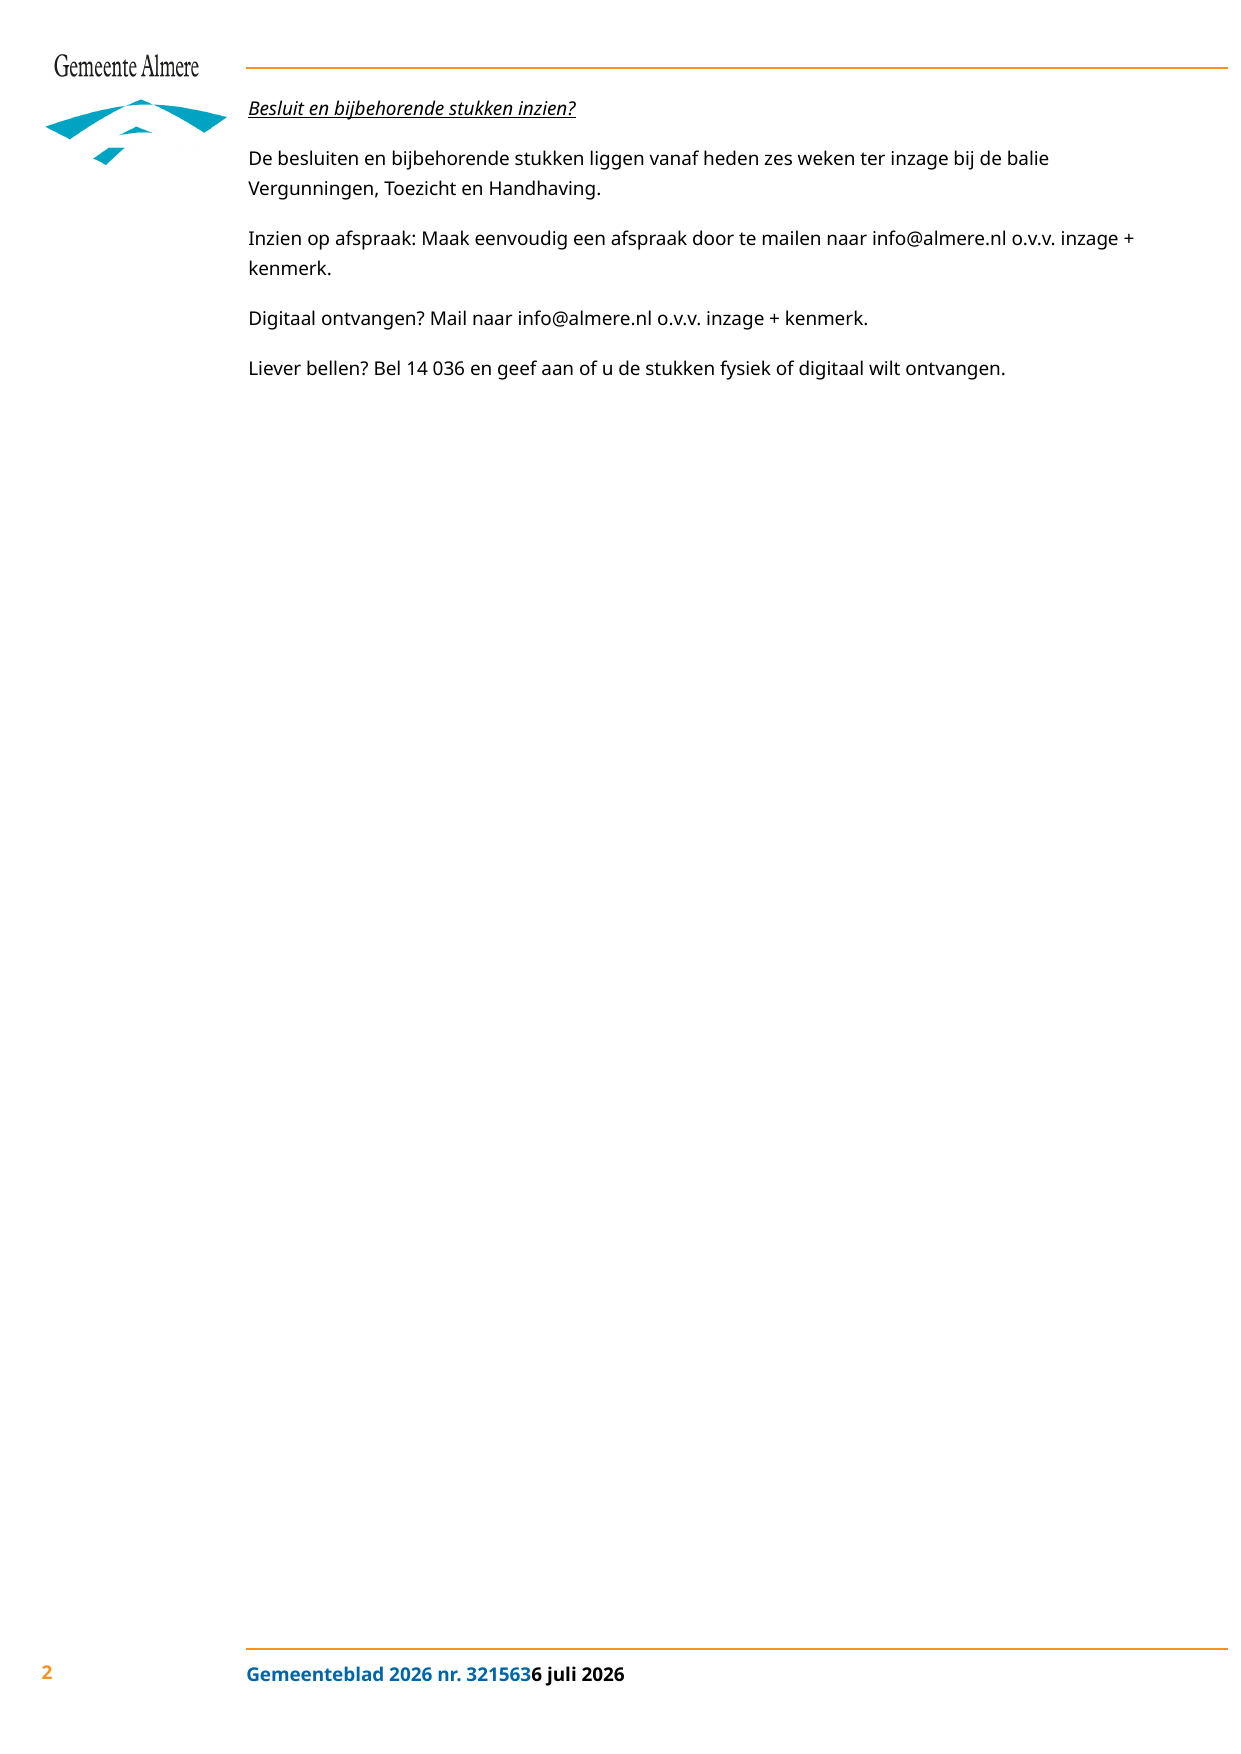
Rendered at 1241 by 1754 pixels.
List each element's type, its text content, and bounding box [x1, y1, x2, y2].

text Digitaal ontvangen? Mail naar info@almere.nl o.v.v. inzage + kenmerk. [248, 305, 1152, 331]
text Besluit en bijbehorende stukken inzien? [248, 95, 1152, 121]
text Inzien op afspraak: Maak eenvoudig een afspraak door te mailen naar info@almere.nl o.v.v. inzage + kenmerk. [248, 225, 1152, 281]
picture [41, 47, 231, 172]
text De besluiten en bijbehorende stukken liggen vanaf heden zes weken ter inzage bij de balie Vergunningen, Toezicht en Handhaving. [248, 145, 1152, 201]
text Liever bellen? Bel 14 036 en geef aan of u de stukken fysiek of digitaal wilt ontvangen. [248, 356, 1152, 381]
